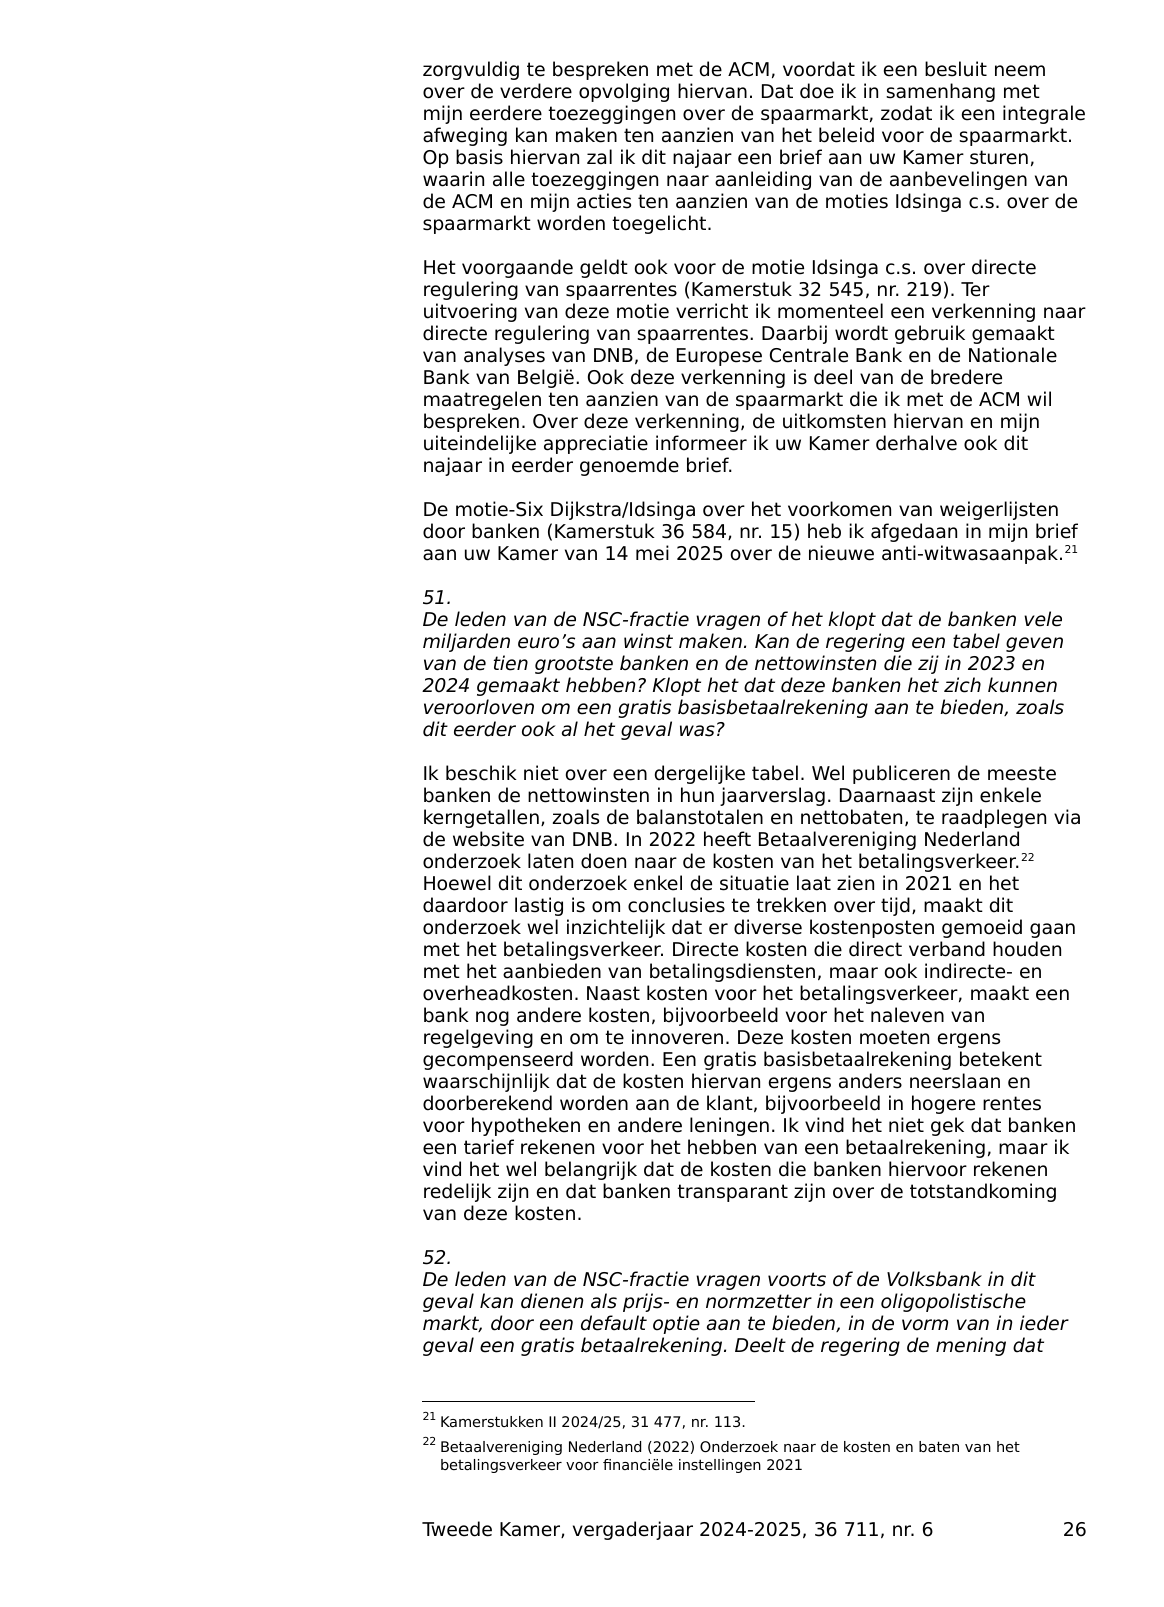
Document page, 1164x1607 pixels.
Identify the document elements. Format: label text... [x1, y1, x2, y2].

text zorgvuldig te bespreken met de ACM, voordat ik een besluit neem over de verdere opvolging hiervan. Dat doe ik in samenhang met mijn eerdere toezeggingen over de spaarmarkt, zodat ik een integrale afweging kan maken ten aanzien van het beleid voor de spaarmarkt. Op basis hiervan zal ik dit najaar een brief aan uw Kamer sturen, waarin alle toezeggingen naar aanleiding van de aanbevelingen van de ACM en mijn acties ten aanzien van de moties Idsinga c.s. over de spaarmarkt worden toegelicht. [422, 59, 1087, 235]
text 52. [422, 1247, 1087, 1269]
text De leden van de NSC-fractie vragen voorts of de Volksbank in dit geval kan dienen als prijs- en normzetter in een oligopolistische markt, door een default optie aan te bieden, in de vorm van in ieder geval een gratis betaalrekening. Deelt de regering de mening dat [422, 1269, 1087, 1357]
text De leden van de NSC-fractie vragen of het klopt dat de banken vele miljarden euro’s aan winst maken. Kan de regering een tabel geven van de tien grootste banken en de nettowinsten die zij in 2023 en 2024 gemaakt hebben? Klopt het dat deze banken het zich kunnen veroorloven om een gratis basisbetaalrekening aan te bieden, zoals dit eerder ook al het geval was? [422, 609, 1087, 741]
text De motie-Six Dijkstra/Idsinga over het voorkomen van weigerlijsten door banken (Kamerstuk 36 584, nr. 15) heb ik afgedaan in mijn brief aan uw Kamer van 14 mei 2025 over de nieuwe anti-witwasaanpak. [422, 499, 1087, 565]
text Betaalvereniging Nederland (2022) Onderzoek naar de kosten en baten van het betalingsverkeer voor financiële instellingen 2021 [422, 1435, 1087, 1474]
text Ik beschik niet over een dergelijke tabel. Wel publiceren de meeste banken de nettowinsten in hun jaarverslag. Daarnaast zijn enkele kerngetallen, zoals de balanstotalen en nettobaten, te raadplegen via de website van DNB. In 2022 heeft Betaalvereniging Nederland onderzoek laten doen naar de kosten van het betalingsverkeer. Hoewel dit onderzoek enkel de situatie laat zien in 2021 en het daardoor lastig is om conclusies te trekken over tijd, maakt dit onderzoek wel inzichtelijk dat er diverse kostenposten gemoeid gaan met het betalingsverkeer. Directe kosten die direct verband houden met het aanbieden van betalingsdiensten, maar ook indirecte- en overheadkosten. Naast kosten voor het betalingsverkeer, maakt een bank nog andere kosten, bijvoorbeeld voor het naleven van regelgeving en om te innoveren. Deze kosten moeten ergens gecompenseerd worden. Een gratis basisbetaalrekening betekent waarschijnlijk dat de kosten hiervan ergens anders neerslaan en doorberekend worden aan de klant, bijvoorbeeld in hogere rentes voor hypotheken en andere leningen. Ik vind het niet gek dat banken een tarief rekenen voor het hebben van een betaalrekening, maar ik vind het wel belangrijk dat de kosten die banken hiervoor rekenen redelijk zijn en dat banken transparant zijn over de totstandkoming van deze kosten. [422, 763, 1087, 1225]
text Kamerstukken II 2024/25, 31 477, nr. 113. [422, 1410, 1087, 1432]
text 51. [422, 587, 1087, 609]
text Het voorgaande geldt ook voor de motie Idsinga c.s. over directe regulering van spaarrentes (Kamerstuk 32 545, nr. 219). Ter uitvoering van deze motie verricht ik momenteel een verkenning naar directe regulering van spaarrentes. Daarbij wordt gebruik gemaakt van analyses van DNB, de Europese Centrale Bank en de Nationale Bank van België. Ook deze verkenning is deel van de bredere maatregelen ten aanzien van de spaarmarkt die ik met de ACM wil bespreken. Over deze verkenning, de uitkomsten hiervan en mijn uiteindelijke appreciatie informeer ik uw Kamer derhalve ook dit najaar in eerder genoemde brief. [422, 257, 1087, 477]
